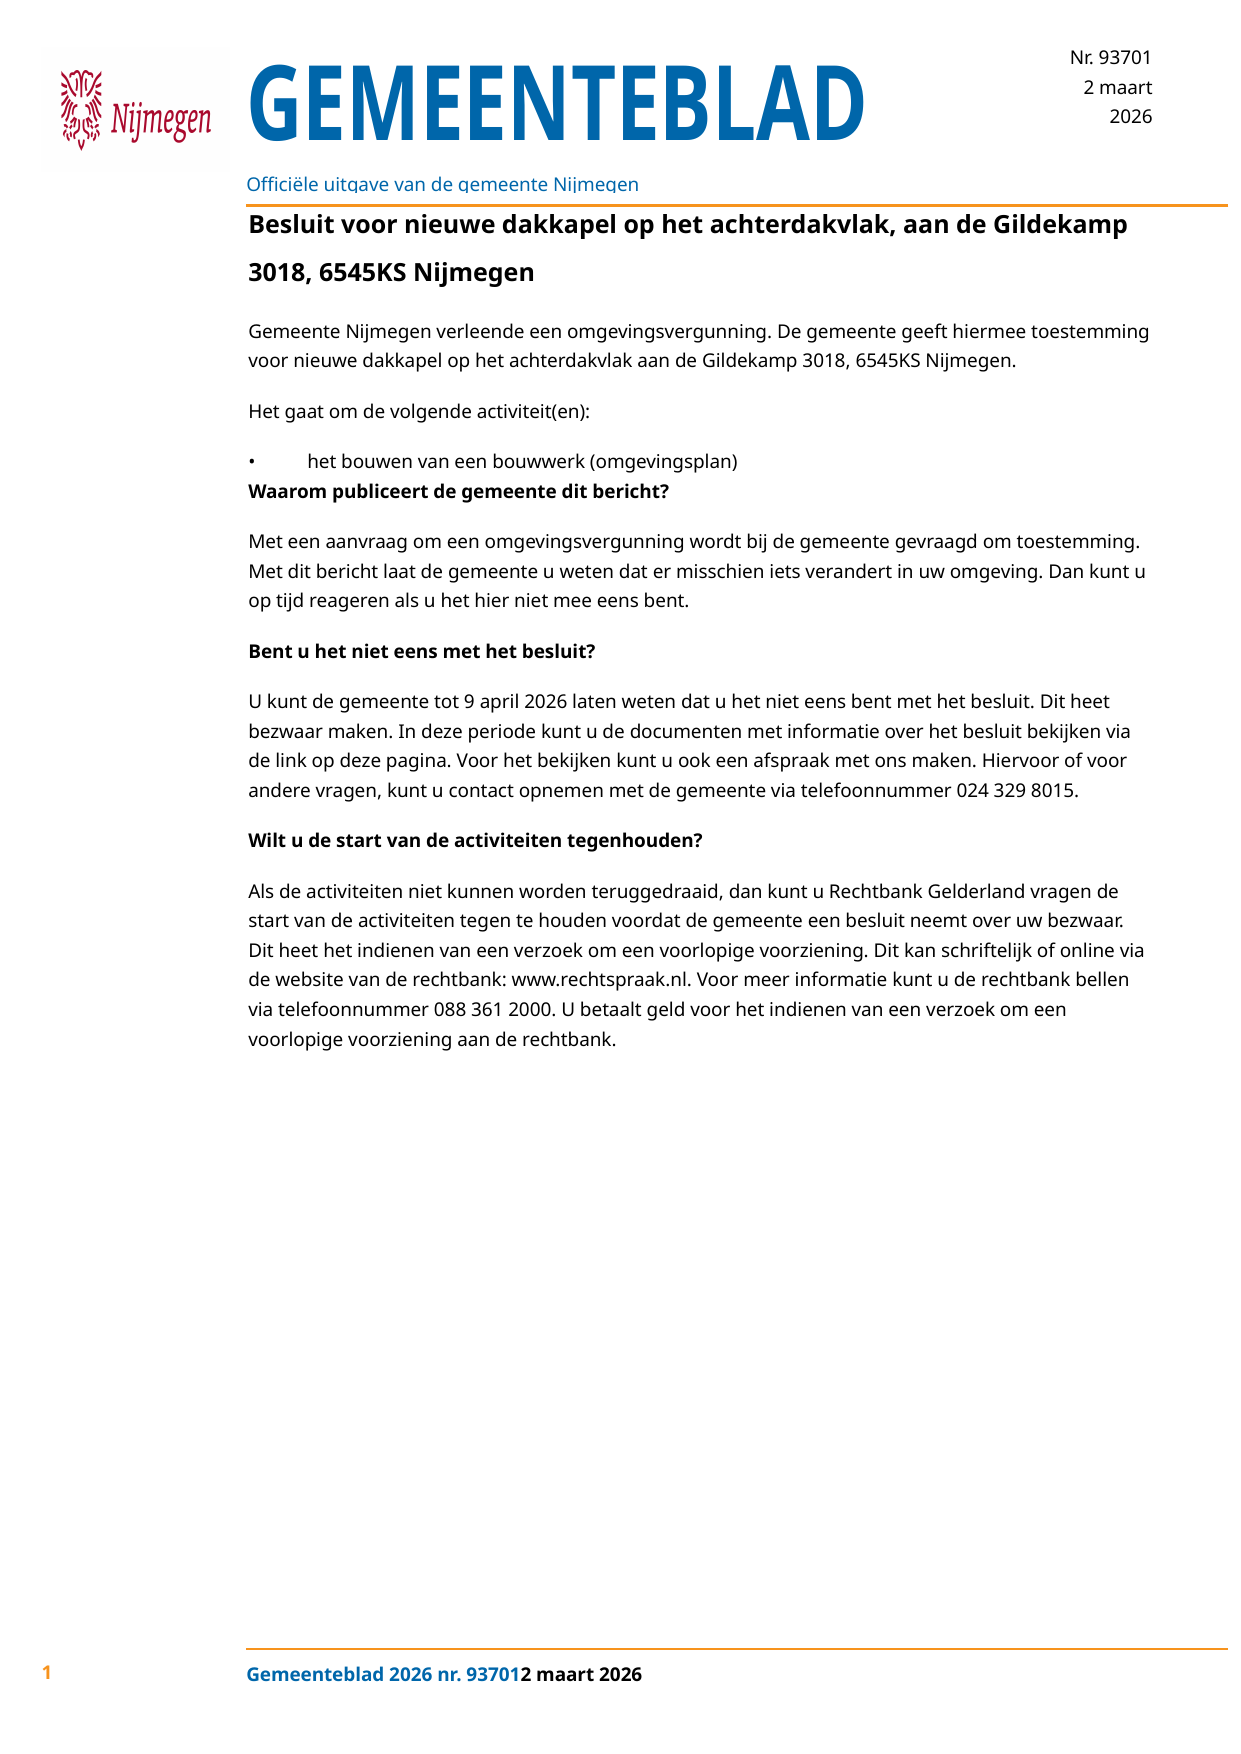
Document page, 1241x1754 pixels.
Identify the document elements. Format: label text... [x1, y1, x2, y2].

text Besluit voor nieuwe dakkapel op het achterdakvlak, aan de Gildekamp 3018, 6545KS Nijmegen [248, 207, 1152, 288]
text Het gaat om de volgende activiteit(en): [248, 398, 1152, 424]
text Als de activiteiten niet kunnen worden teruggedraaid, dan kunt u Rechtbank Gelderland vragen de start van de activiteiten tegen te houden voordat de gemeente een besluit neemt over uw bezwaar. Dit heet het indienen van een verzoek om een voorlopige voorziening. Dit kan schriftelijk of online via de website van de rechtbank: www.rechtspraak.nl. Voor meer informatie kunt u de rechtbank bellen via telefoonnummer 088 361 2000. U betaalt geld voor het indienen van een verzoek om een voorlopige voorziening aan de rechtbank. [248, 878, 1152, 1052]
text Wilt u de start van de activiteiten tegenhouden? [248, 827, 1152, 853]
text Waarom publiceert de gemeente dit bericht? [248, 478, 1152, 504]
text U kunt de gemeente tot 9 april 2026 laten weten dat u het niet eens bent met het besluit. Dit heet bezwaar maken. In deze periode kunt u de documenten met informatie over het besluit bekijken via de link op deze pagina. Voor het bekijken kunt u ook een afspraak met ons maken. Hiervoor of voor andere vragen, kunt u contact opnemen met de gemeente via telefoonnummer 024 329 8015. [248, 688, 1152, 803]
text Met een aanvraag om een omgevingsvergunning wordt bij de gemeente gevraagd om toestemming. Met dit bericht laat de gemeente u weten dat er misschien iets verandert in uw omgeving. Dan kunt u op tijd reageren als u het hier niet mee eens bent. [248, 528, 1152, 613]
text Gemeente Nijmegen verleende een omgevingsvergunning. De gemeente geeft hiermee toestemming voor nieuwe dakkapel op het achterdakvlak aan de Gildekamp 3018, 6545KS Nijmegen. [248, 318, 1152, 373]
list het bouwen van een bouwwerk (omgevingsplan) [248, 448, 1152, 474]
text Bent u het niet eens met het besluit? [248, 638, 1152, 664]
picture [41, 47, 231, 172]
